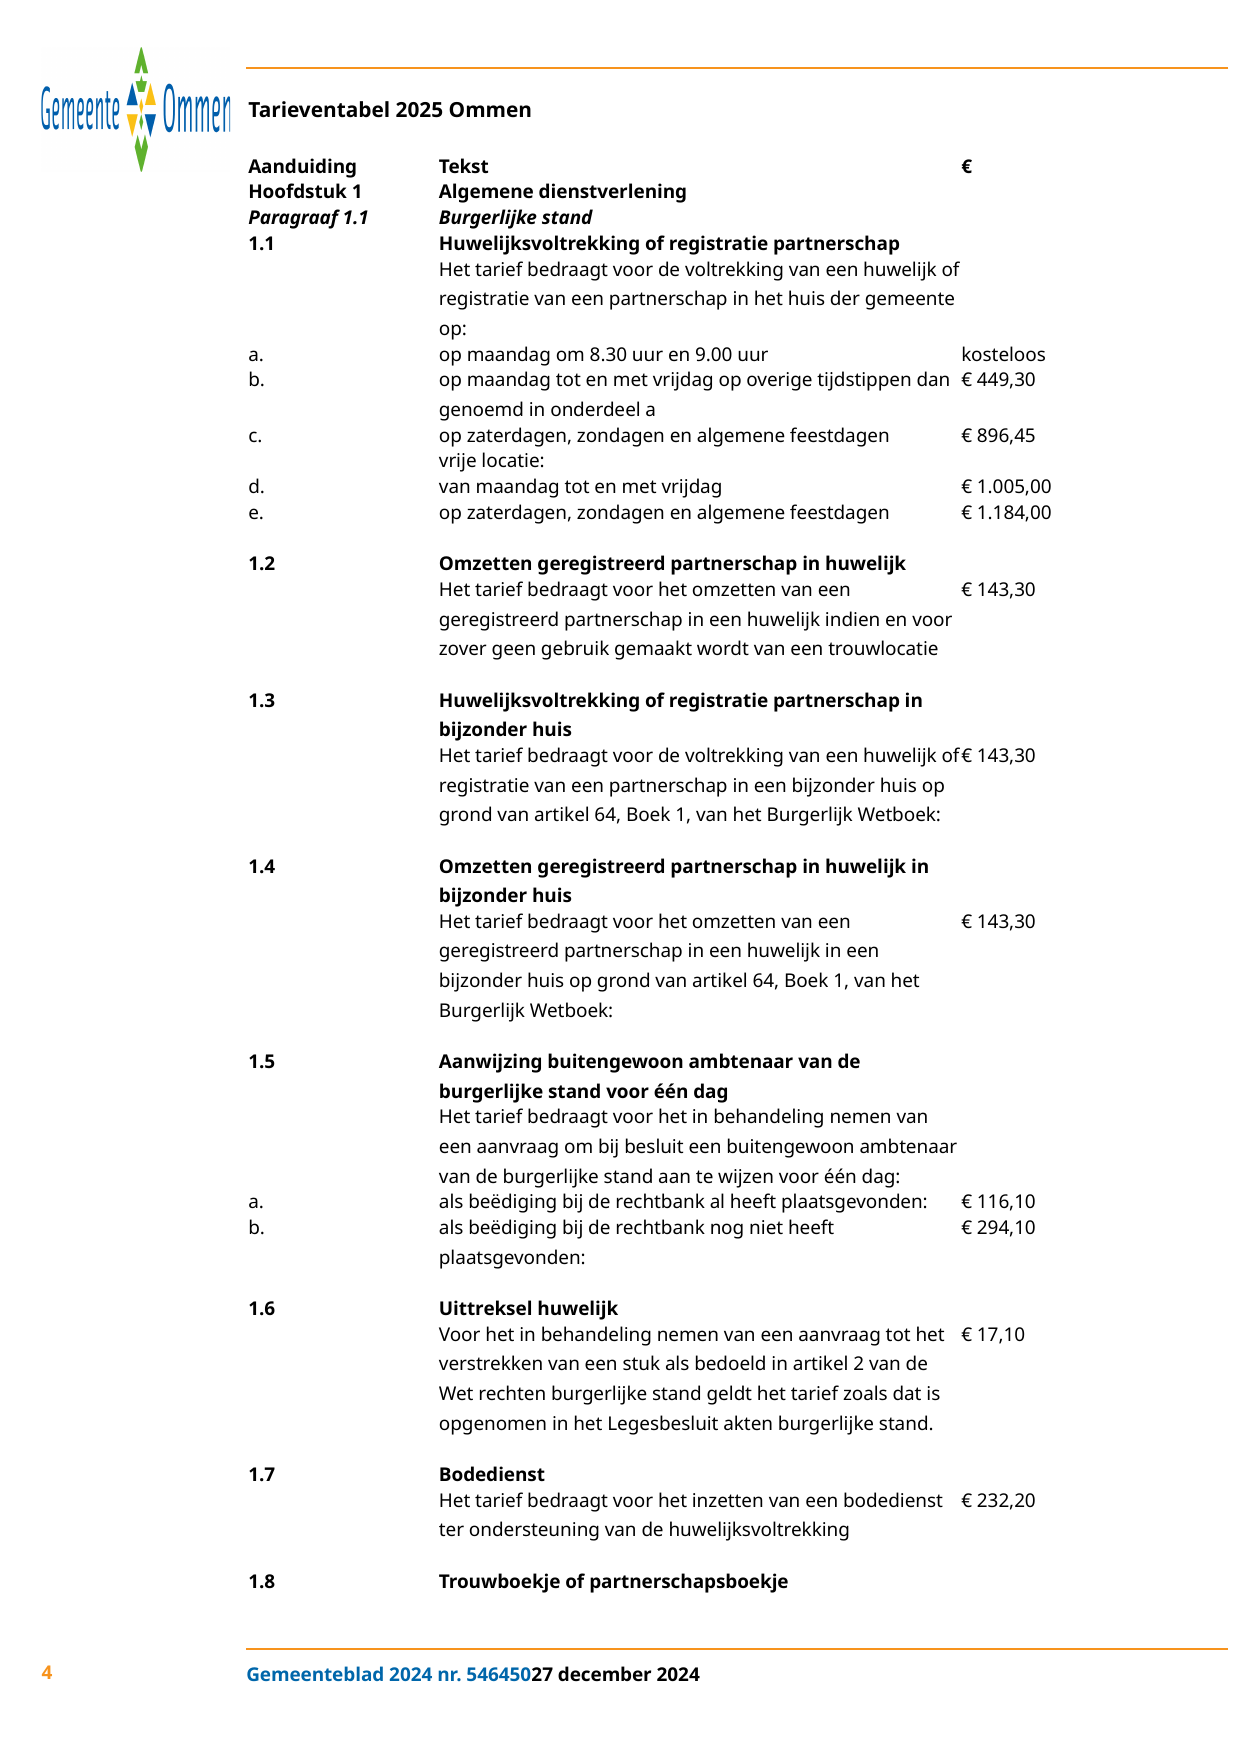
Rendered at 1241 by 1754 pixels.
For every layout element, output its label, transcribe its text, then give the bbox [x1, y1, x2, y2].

table_cell € 232,20 [961, 1487, 1152, 1542]
table_cell [248, 908, 439, 1023]
table_cell 1.1 [248, 230, 439, 256]
table_cell € 1.184,00 [961, 499, 1152, 525]
table_cell € 143,30 [961, 576, 1152, 661]
table_cell d. [248, 473, 439, 499]
table_cell [961, 687, 1152, 742]
table_cell Trouwboekje of partnerschapsboekje [439, 1568, 961, 1594]
picture [41, 47, 231, 172]
table_cell [961, 1461, 1152, 1487]
table_cell [248, 827, 439, 853]
table_cell € 17,10 [961, 1321, 1152, 1436]
table_cell [439, 1436, 961, 1461]
table_cell [961, 827, 1152, 853]
table_cell 1.6 [248, 1295, 439, 1321]
table_cell kosteloos [961, 341, 1152, 367]
table_cell Het tarief bedraagt voor het inzetten van een bodedienst ter ondersteuning van de huwelijksvoltrekking [439, 1487, 961, 1542]
table_cell [961, 1295, 1152, 1321]
table_cell [961, 853, 1152, 908]
table_cell € 1.005,00 [961, 473, 1152, 499]
table_cell b. [248, 367, 439, 422]
table_cell a. [248, 1189, 439, 1214]
table_cell e. [248, 499, 439, 525]
table_cell Omzetten geregistreerd partnerschap in huwelijk in bijzonder huis [439, 853, 961, 908]
table_cell op maandag tot en met vrijdag op overige tijdstippen dan genoemd in onderdeel a [439, 367, 961, 422]
table_cell Hoofdstuk 1 [248, 179, 439, 204]
table_header Tekst [439, 153, 961, 179]
table_cell [961, 179, 1152, 204]
table_cell Het tarief bedraagt voor de voltrekking van een huwelijk of registratie van een partnerschap in het huis der gemeente op: [439, 256, 961, 341]
table_cell [961, 1104, 1152, 1188]
table_cell [248, 525, 439, 551]
table_cell als beëdiging bij de rechtbank nog niet heeft plaatsgevonden: [439, 1214, 961, 1269]
table_cell [248, 1023, 439, 1048]
table_cell b. [248, 1214, 439, 1269]
table_cell Het tarief bedraagt voor het omzetten van een geregistreerd partnerschap in een huwelijk indien en voor zover geen gebruik gemaakt wordt van een trouwlocatie [439, 576, 961, 661]
table_cell € 294,10 [961, 1214, 1152, 1269]
table_cell [439, 827, 961, 853]
table_cell Het tarief bedraagt voor de voltrekking van een huwelijk of registratie van een partnerschap in een bijzonder huis op grond van artikel 64, Boek 1, van het Burgerlijk Wetboek: [439, 742, 961, 827]
table_cell € 116,10 [961, 1189, 1152, 1214]
table_cell [439, 525, 961, 551]
table_cell op maandag om 8.30 uur en 9.00 uur [439, 341, 961, 367]
table_cell Bodedienst [439, 1461, 961, 1487]
table_cell [248, 661, 439, 687]
table_cell op zaterdagen, zondagen en algemene feestdagen [439, 499, 961, 525]
table_cell Huwelijksvoltrekking of registratie partnerschap in bijzonder huis [439, 687, 961, 742]
table_cell [248, 256, 439, 341]
table_cell [248, 1542, 439, 1568]
table_cell Uittreksel huwelijk [439, 1295, 961, 1321]
table_cell [248, 1270, 439, 1295]
table_cell € 449,30 [961, 367, 1152, 422]
table_cell [961, 256, 1152, 341]
table_cell Paragraaf 1.1 [248, 205, 439, 230]
table_cell [961, 1270, 1152, 1295]
table_cell [961, 1048, 1152, 1104]
table_cell [439, 1023, 961, 1048]
table_cell c. [248, 422, 439, 448]
table_cell [961, 230, 1152, 256]
table_header Aanduiding [248, 153, 439, 179]
table_cell [248, 1436, 439, 1461]
table_cell 1.8 [248, 1568, 439, 1594]
table_cell [961, 551, 1152, 576]
table_cell vrije locatie: [439, 448, 961, 473]
table_cell 1.7 [248, 1461, 439, 1487]
table_cell [248, 576, 439, 661]
table_cell [961, 1023, 1152, 1048]
table_cell [961, 525, 1152, 551]
table_cell Aanwijzing buitengewoon ambtenaar van de burgerlijke stand voor één dag [439, 1048, 961, 1104]
table_cell Het tarief bedraagt voor het omzetten van een geregistreerd partnerschap in een huwelijk in een bijzonder huis op grond van artikel 64, Boek 1, van het Burgerlijk Wetboek: [439, 908, 961, 1023]
table_cell [961, 661, 1152, 687]
table_cell van maandag tot en met vrijdag [439, 473, 961, 499]
table_cell [961, 205, 1152, 230]
table_cell [248, 448, 439, 473]
table_cell [248, 1321, 439, 1436]
table_cell [961, 1542, 1152, 1568]
table_cell [439, 1542, 961, 1568]
table_cell [961, 1436, 1152, 1461]
table_cell [961, 448, 1152, 473]
table_cell Huwelijksvoltrekking of registratie partnerschap [439, 230, 961, 256]
table_header € [961, 153, 1152, 179]
table_cell [439, 1270, 961, 1295]
table_cell Het tarief bedraagt voor het in behandeling nemen van een aanvraag om bij besluit een buitengewoon ambtenaar van de burgerlijke stand aan te wijzen voor één dag: [439, 1104, 961, 1188]
table_cell [439, 661, 961, 687]
table_cell Voor het in behandeling nemen van een aanvraag tot het verstrekken van een stuk als bedoeld in artikel 2 van de Wet rechten burgerlijke stand geldt het tarief zoals dat is opgenomen in het Legesbesluit akten burgerlijke stand. [439, 1321, 961, 1436]
table_cell Omzetten geregistreerd partnerschap in huwelijk [439, 551, 961, 576]
table_cell € 143,30 [961, 908, 1152, 1023]
table_cell als beëdiging bij de rechtbank al heeft plaatsgevonden: [439, 1189, 961, 1214]
table_cell [961, 1568, 1152, 1594]
table_cell 1.4 [248, 853, 439, 908]
table_cell [248, 1487, 439, 1542]
table_cell 1.2 [248, 551, 439, 576]
table_cell 1.5 [248, 1048, 439, 1104]
table_cell [248, 742, 439, 827]
table_cell [248, 1104, 439, 1188]
table_cell op zaterdagen, zondagen en algemene feestdagen [439, 422, 961, 448]
table_cell 1.3 [248, 687, 439, 742]
table_cell Burgerlijke stand [439, 205, 961, 230]
table_cell € 143,30 [961, 742, 1152, 827]
text Tarieventabel 2025 Ommen [248, 95, 1152, 123]
table_cell a. [248, 341, 439, 367]
table_cell Algemene dienstverlening [439, 179, 961, 204]
table_cell € 896,45 [961, 422, 1152, 448]
